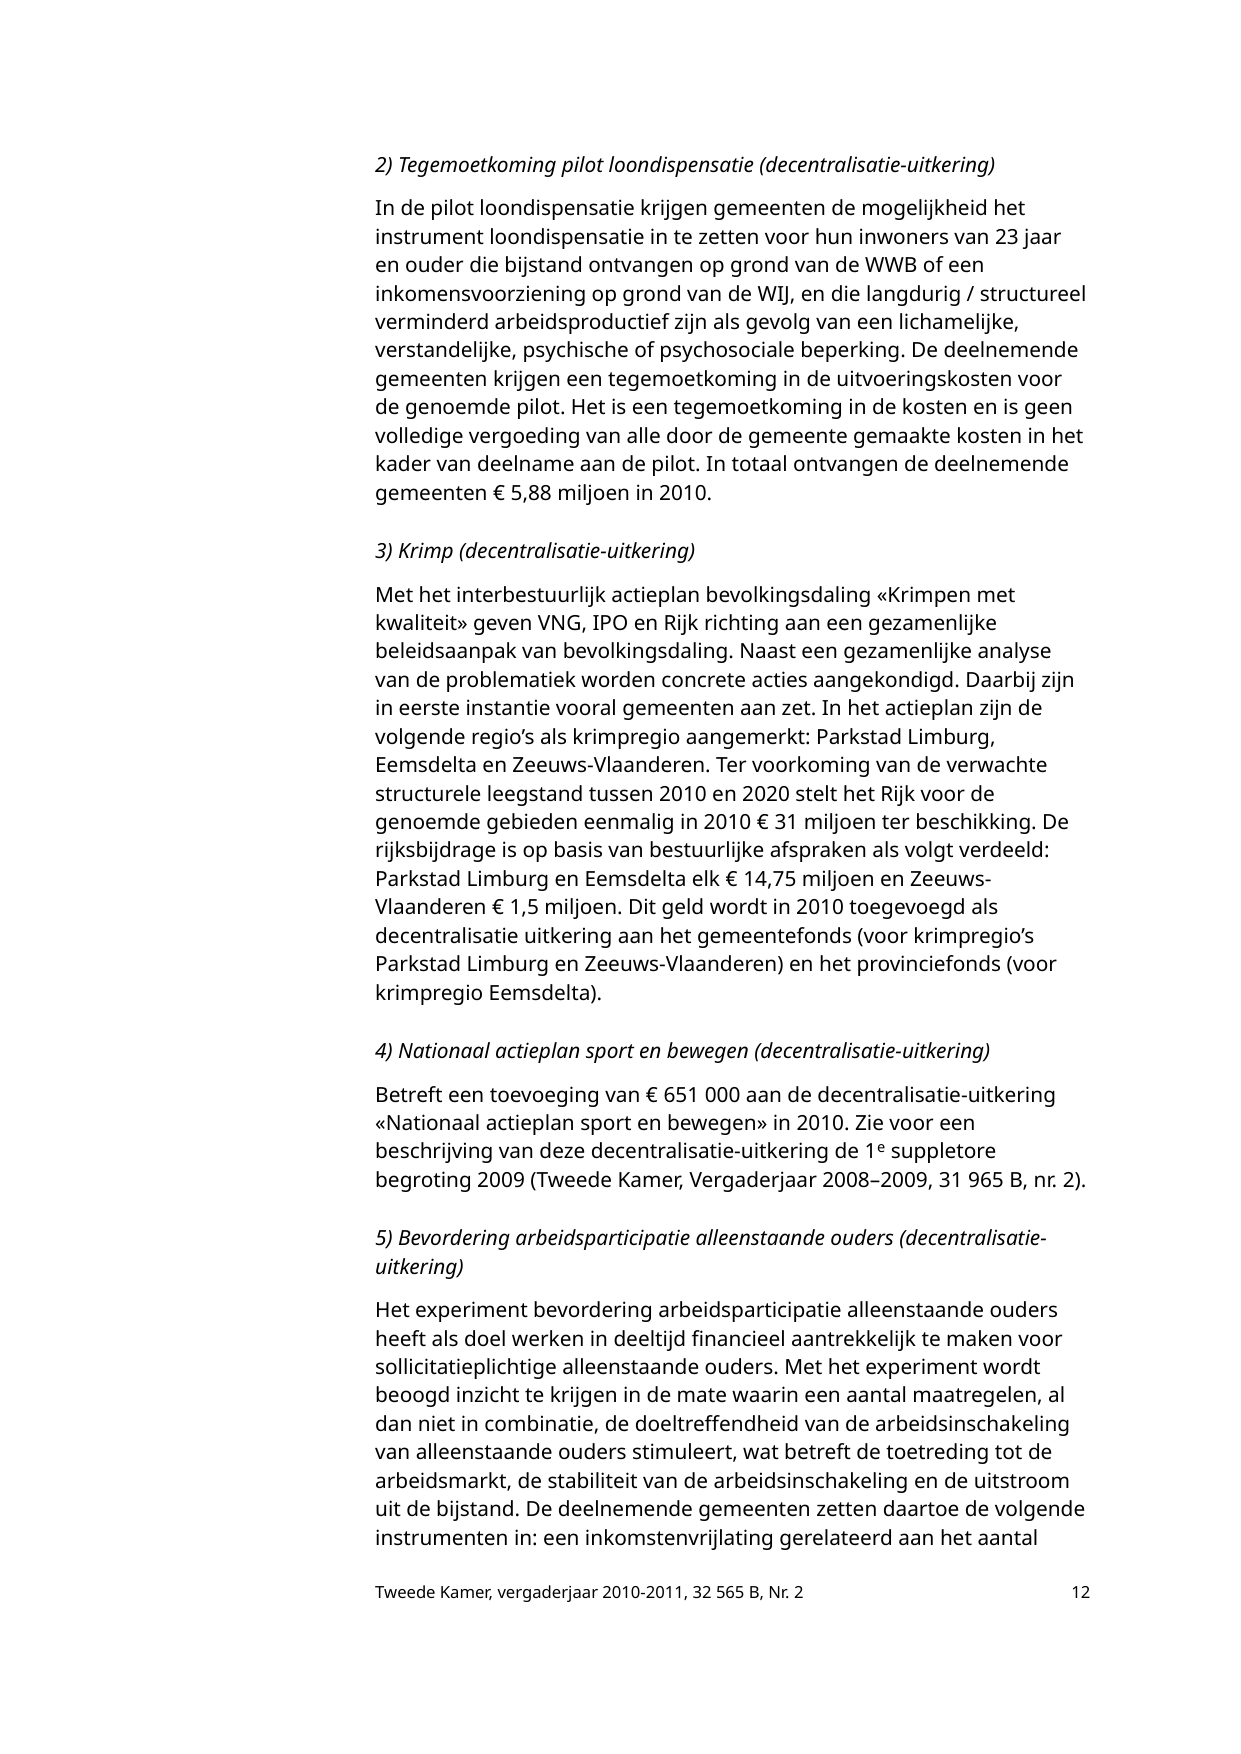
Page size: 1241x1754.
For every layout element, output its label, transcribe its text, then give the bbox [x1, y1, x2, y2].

text In de pilot loondispensatie krijgen gemeenten de mogelijkheid het instrument loondispensatie in te zetten voor hun inwoners van 23 jaar en ouder die bijstand ontvangen op grond van de WWB of een inkomensvoorziening op grond van de WIJ, en die langdurig / structureel verminderd arbeidsproductief zijn als gevolg van een lichamelijke, verstandelijke, psychische of psychosociale beperking. De deelnemende gemeenten krijgen een tegemoetkoming in de uitvoeringskosten voor de genoemde pilot. Het is een tegemoetkoming in de kosten en is geen volledige vergoeding van alle door de gemeente gemaakte kosten in het kader van deelname aan de pilot. In totaal ontvangen de deelnemende gemeenten € 5,88 miljoen in 2010. [375, 193, 1090, 506]
text Met het interbestuurlijk actieplan bevolkingsdaling «Krimpen met kwaliteit» geven VNG, IPO en Rijk richting aan een gezamenlijke beleidsaanpak van bevolkingsdaling. Naast een gezamenlijke analyse van de problematiek worden concrete acties aangekondigd. Daarbij zijn in eerste instantie vooral gemeenten aan zet. In het actieplan zijn de volgende regio’s als krimpregio aangemerkt: Parkstad Limburg, Eemsdelta en Zeeuws-Vlaanderen. Ter voorkoming van de verwachte structurele leegstand tussen 2010 en 2020 stelt het Rijk voor de genoemde gebieden eenmalig in 2010 € 31 miljoen ter beschikking. De rijksbijdrage is op basis van bestuurlijke afspraken als volgt verdeeld: Parkstad Limburg en Eemsdelta elk € 14,75 miljoen en Zeeuws-Vlaanderen € 1,5 miljoen. Dit geld wordt in 2010 toegevoegd als decentralisatie uitkering aan het gemeentefonds (voor krimpregio’s Parkstad Limburg en Zeeuws-Vlaanderen) en het provinciefonds (voor krimpregio Eemsdelta). [375, 580, 1090, 1006]
text Betreft een toevoeging van € 651 000 aan de decentralisatie-uitkering «Nationaal actieplan sport en bewegen» in 2010. Zie voor een beschrijving van deze decentralisatie-uitkering de 1e suppletore begroting 2009 (Tweede Kamer, Vergaderjaar 2008–2009, 31 965 B, nr. 2). [375, 1080, 1090, 1193]
text 5) Bevordering arbeidsparticipatie alleenstaande ouders (decentralisatie-uitkering) [375, 1223, 1090, 1280]
text Het experiment bevordering arbeidsparticipatie alleenstaande ouders heeft als doel werken in deeltijd financieel aantrekkelijk te maken voor sollicitatieplichtige alleenstaande ouders. Met het experiment wordt beoogd inzicht te krijgen in de mate waarin een aantal maatregelen, al dan niet in combinatie, de doeltreffendheid van de arbeidsinschakeling van alleenstaande ouders stimuleert, wat betreft de toetreding tot de arbeidsmarkt, de stabiliteit van de arbeidsinschakeling en de uitstroom uit de bijstand. De deelnemende gemeenten zetten daartoe de volgende instrumenten in: een inkomstenvrijlating gerelateerd aan het aantal [375, 1295, 1090, 1551]
text 4) Nationaal actieplan sport en bewegen (decentralisatie-uitkering) [375, 1036, 1090, 1065]
text 2) Tegemoetkoming pilot loondispensatie (decentralisatie-uitkering) [375, 150, 1090, 178]
text 3) Krimp (decentralisatie-uitkering) [375, 536, 1090, 565]
